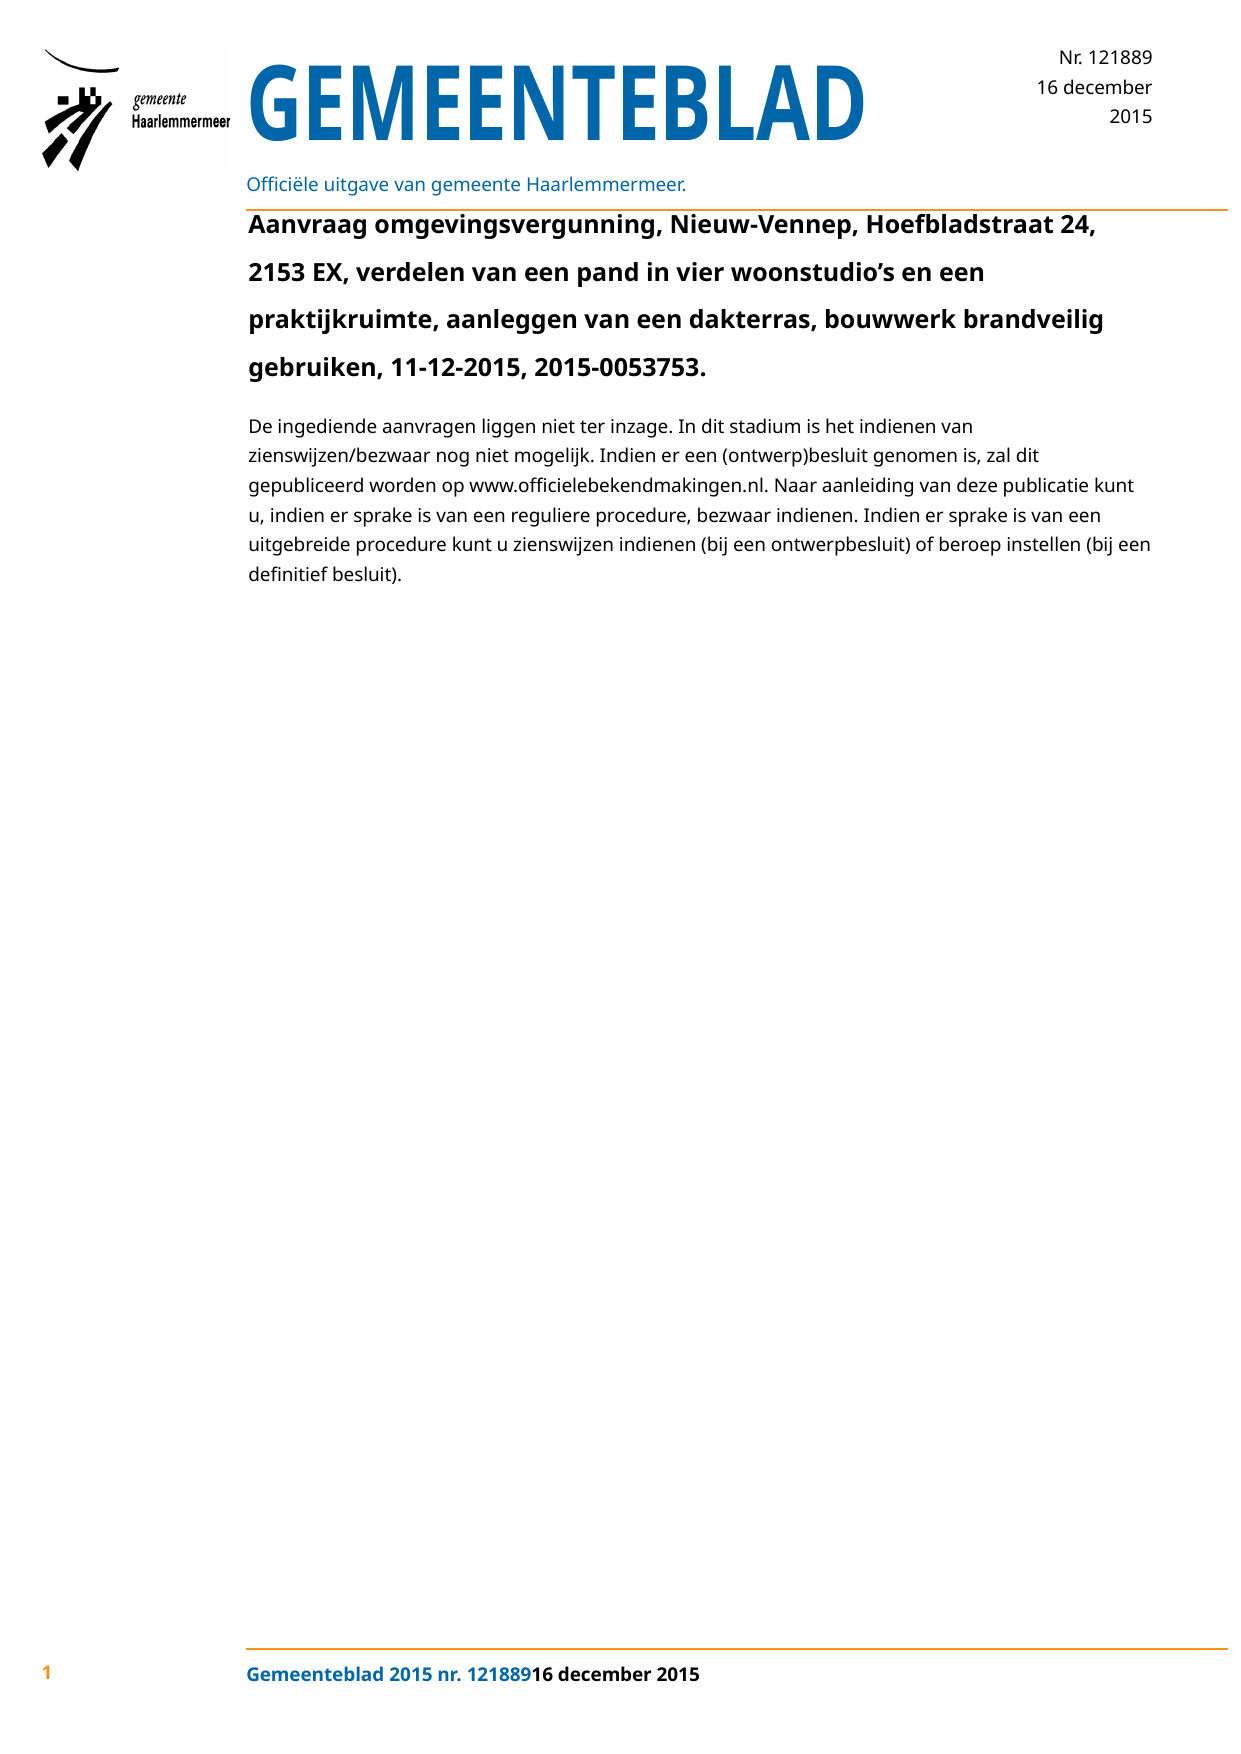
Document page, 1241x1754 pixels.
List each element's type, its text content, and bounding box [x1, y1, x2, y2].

text De ingediende aanvragen liggen niet ter inzage. In dit stadium is het indienen van zienswijzen/bezwaar nog niet mogelijk. Indien er een (ontwerp)besluit genomen is, zal dit gepubliceerd worden op www.officielebekendmakingen.nl. Naar aanleiding van deze publicatie kunt u, indien er sprake is van een reguliere procedure, bezwaar indienen. Indien er sprake is van een uitgebreide procedure kunt u zienswijzen indienen (bij een ontwerpbesluit) of beroep instellen (bij een definitief besluit). [248, 413, 1152, 587]
picture [41, 47, 231, 172]
text Aanvraag omgevingsvergunning, Nieuw-Vennep, Hoefbladstraat 24, 2153 EX, verdelen van een pand in vier woonstudio’s en een praktijkruimte, aanleggen van een dakterras, bouwwerk brandveilig gebruiken, 11-12-2015, 2015-0053753. [248, 211, 1152, 384]
